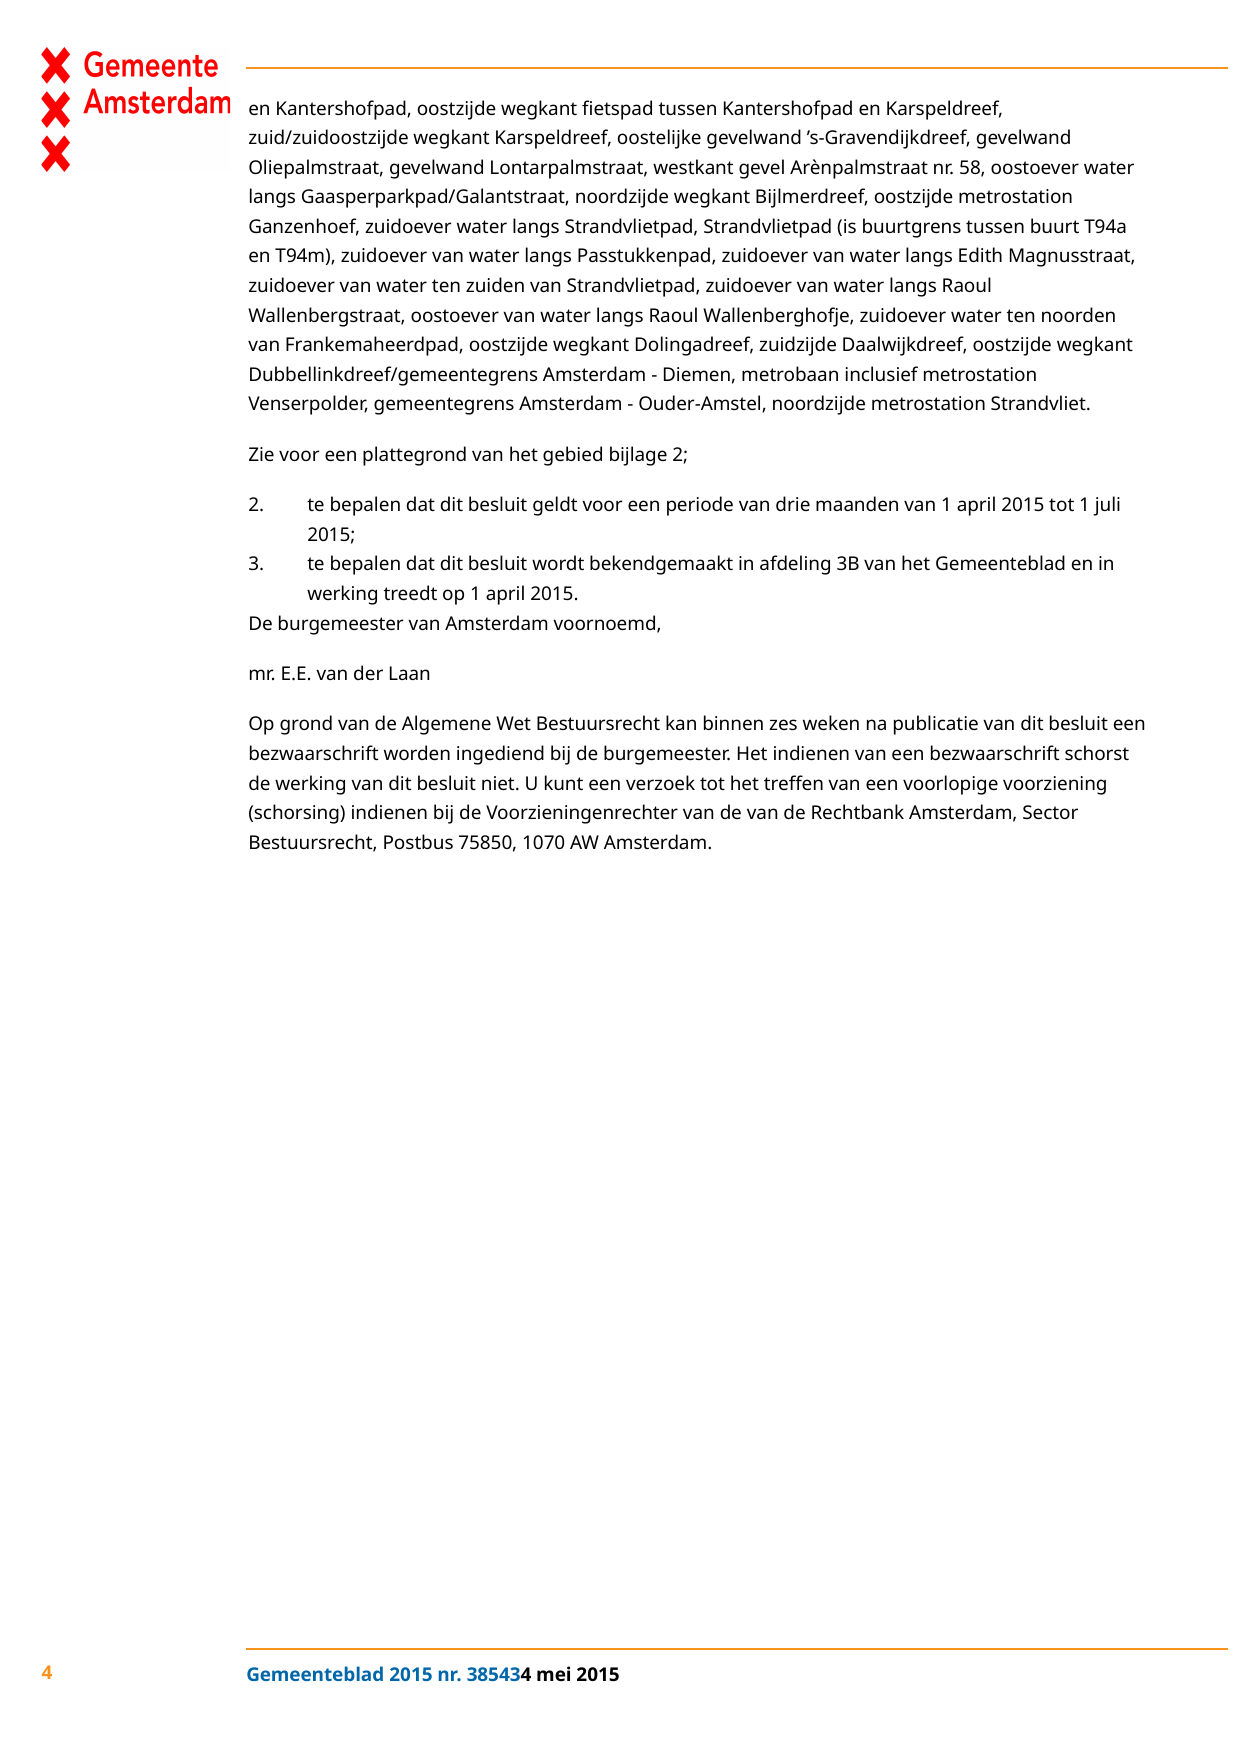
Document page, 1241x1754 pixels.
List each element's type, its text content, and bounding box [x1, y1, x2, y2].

text mr. E.E. van der Laan [248, 660, 1152, 686]
list te bepalen dat dit besluit geldt voor een periode van drie maanden van 1 april 2015 tot 1 juli 2015; [248, 491, 1152, 547]
text en Kantershofpad, oostzijde wegkant fietspad tussen Kantershofpad en Karspeldreef, zuid/zuidoostzijde wegkant Karspeldreef, oostelijke gevelwand ’s-Gravendijkdreef, gevelwand Oliepalmstraat, gevelwand Lontarpalmstraat, westkant gevel Arènpalmstraat nr. 58, oostoever water langs Gaasperparkpad/Galantstraat, noordzijde wegkant Bijlmerdreef, oostzijde metrostation Ganzenhoef, zuidoever water langs Strandvlietpad, Strandvlietpad (is buurtgrens tussen buurt T94a en T94m), zuidoever van water langs Passtukkenpad, zuidoever van water langs Edith Magnusstraat, zuidoever van water ten zuiden van Strandvlietpad, zuidoever van water langs Raoul Wallenbergstraat, oostoever van water langs Raoul Wallenberghofje, zuidoever water ten noorden van Frankemaheerdpad, oostzijde wegkant Dolingadreef, zuidzijde Daalwijkdreef, oostzijde wegkant Dubbellinkdreef/gemeentegrens Amsterdam - Diemen, metrobaan inclusief metrostation Venserpolder, gemeentegrens Amsterdam - Ouder-Amstel, noordzijde metrostation Strandvliet. [248, 95, 1152, 416]
text Zie voor een plattegrond van het gebied bijlage 2; [248, 441, 1152, 467]
text Op grond van de Algemene Wet Bestuursrecht kan binnen zes weken na publicatie van dit besluit een bezwaarschrift worden ingediend bij de burgemeester. Het indienen van een bezwaarschrift schorst de werking van dit besluit niet. U kunt een verzoek tot het treffen van een voorlopige voorziening (schorsing) indienen bij de Voorzieningenrechter van de van de Rechtbank Amsterdam, Sector Bestuursrecht, Postbus 75850, 1070 AW Amsterdam. [248, 711, 1152, 855]
list te bepalen dat dit besluit wordt bekendgemaakt in afdeling 3B van het Gemeenteblad en in werking treedt op 1 april 2015. [248, 551, 1152, 606]
text De burgemeester van Amsterdam voornoemd, [248, 610, 1152, 636]
picture [41, 47, 231, 172]
